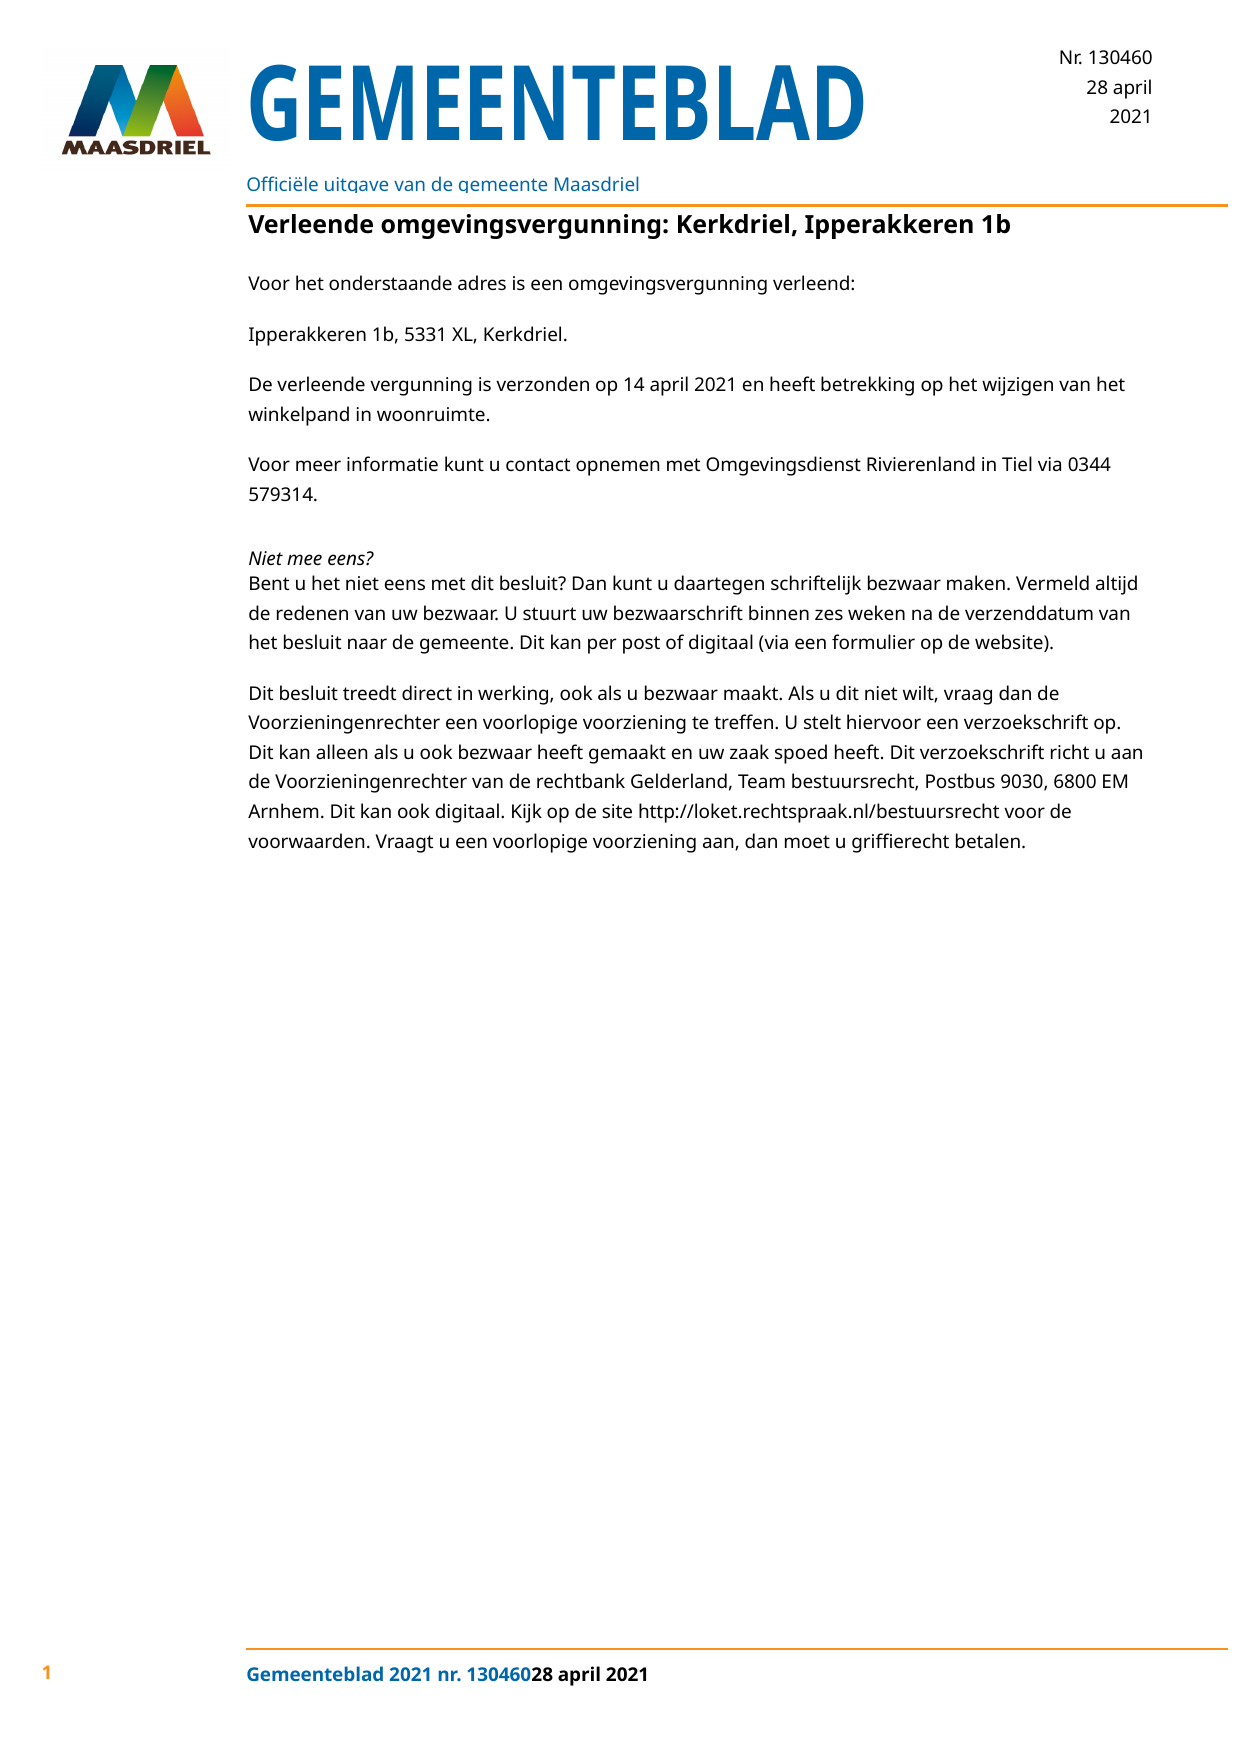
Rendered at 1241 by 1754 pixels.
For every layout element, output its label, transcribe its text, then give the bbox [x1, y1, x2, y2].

picture [41, 47, 231, 172]
text Voor meer informatie kunt u contact opnemen met Omgevingsdienst Rivierenland in Tiel via 0344 579314. [248, 451, 1152, 506]
text Dit besluit treedt direct in werking, ook als u bezwaar maakt. Als u dit niet wilt, vraag dan de Voorzieningenrechter een voorlopige voorziening te treffen. U stelt hiervoor een verzoekschrift op. Dit kan alleen als u ook bezwaar heeft gemaakt en uw zaak spoed heeft. Dit verzoekschrift richt u aan de Voorzieningenrechter van de rechtbank Gelderland, Team bestuursrecht, Postbus 9030, 6800 EM Arnhem. Dit kan ook digitaal. Kijk op de site http://loket.rechtspraak.nl/bestuursrecht voor de voorwaarden. Vraagt u een voorlopige voorziening aan, dan moet u griffierecht betalen. [248, 680, 1152, 854]
text Ipperakkeren 1b, 5331 XL, Kerkdriel. [248, 321, 1152, 346]
text De verleende vergunning is verzonden op 14 april 2021 en heeft betrekking op het wijzigen van het winkelpand in woonruimte. [248, 371, 1152, 426]
text Verleende omgevingsvergunning: Kerkdriel, Ipperakkeren 1b [248, 207, 1152, 241]
text Bent u het niet eens met dit besluit? Dan kunt u daartegen schriftelijk bezwaar maken. Vermeld altijd de redenen van uw bezwaar. U stuurt uw bezwaarschrift binnen zes weken na de verzenddatum van het besluit naar de gemeente. Dit kan per post of digitaal (via een formulier op de website). [248, 570, 1152, 655]
text Voor het onderstaande adres is een omgevingsvergunning verleend: [248, 270, 1152, 296]
text Niet mee eens? [248, 545, 1152, 570]
